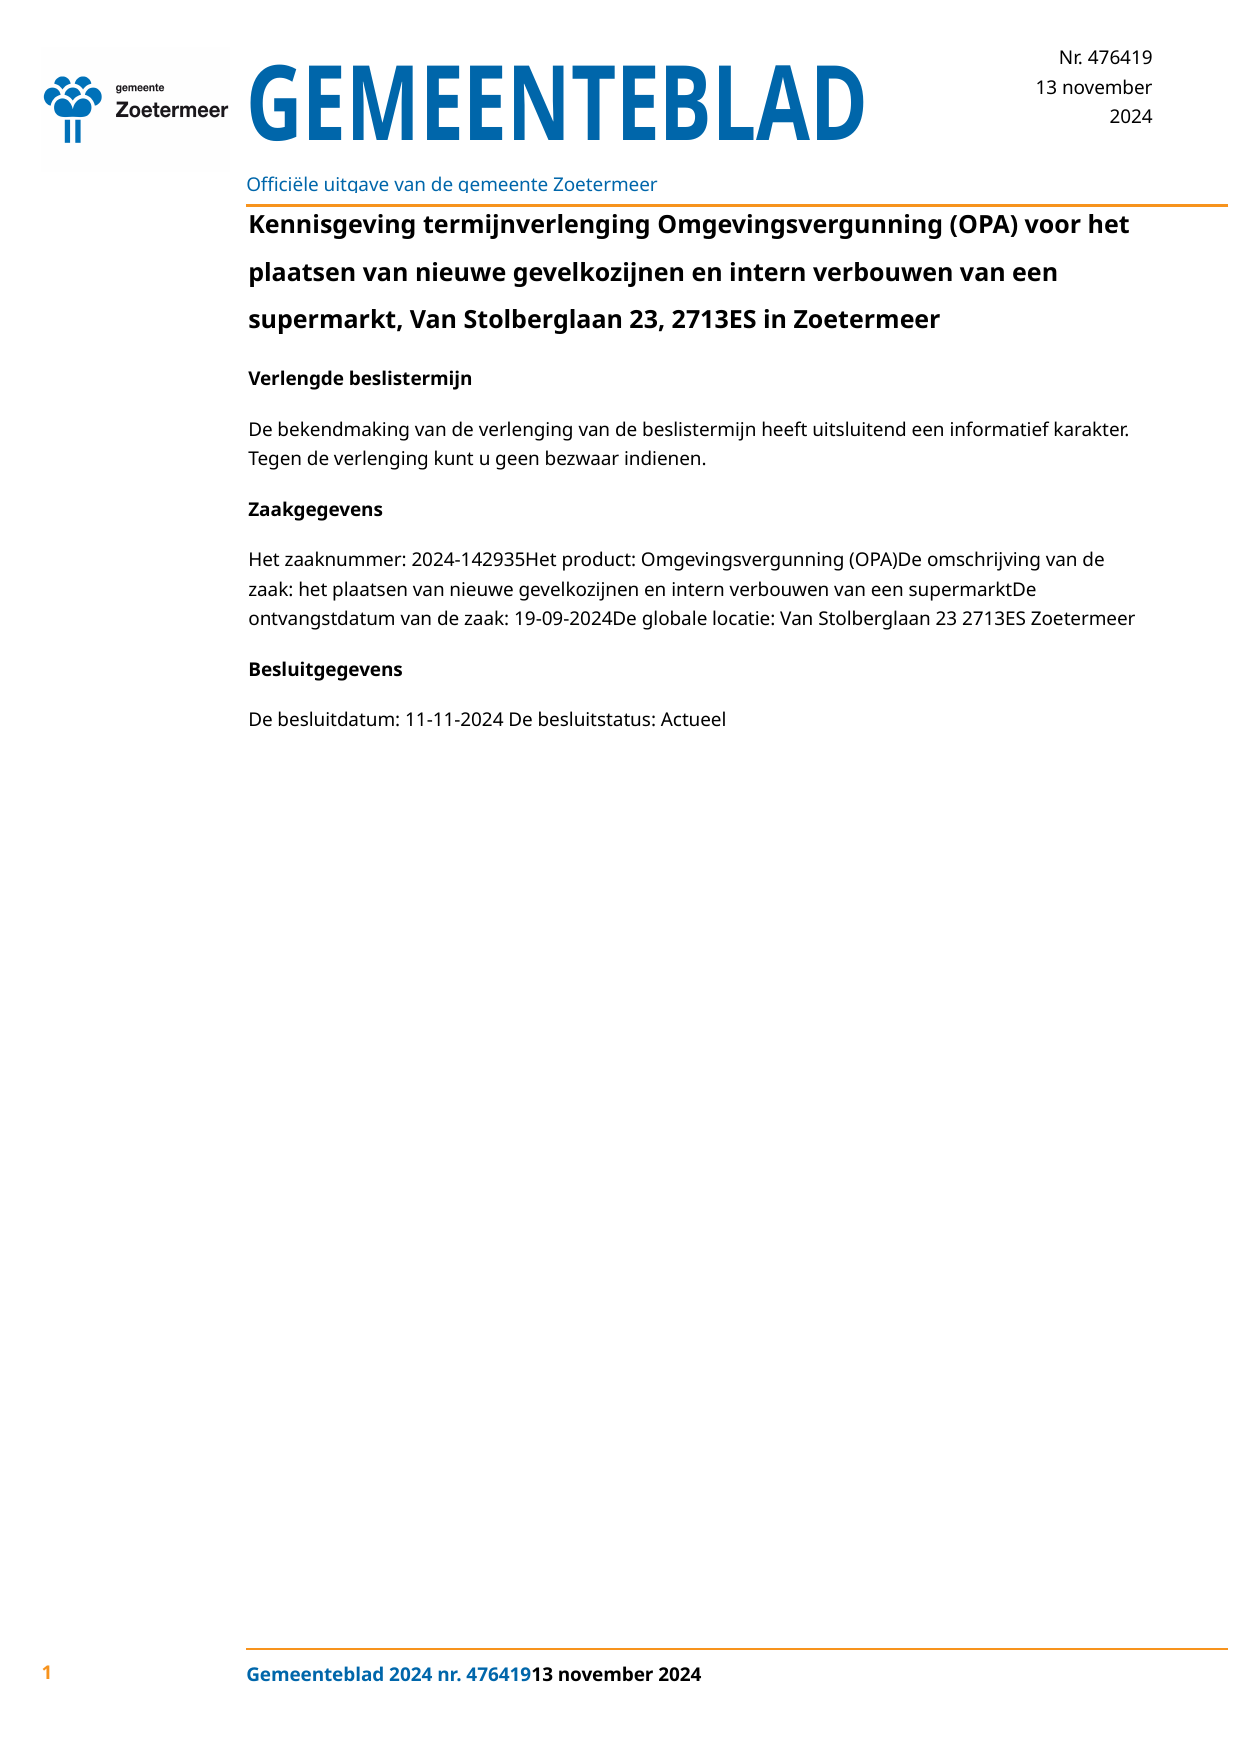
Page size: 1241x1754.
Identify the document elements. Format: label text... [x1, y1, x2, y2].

text De bekendmaking van de verlenging van de beslistermijn heeft uitsluitend een informatief karakter. Tegen de verlenging kunt u geen bezwaar indienen. [248, 416, 1152, 471]
text De besluitdatum: 11-11-2024 De besluitstatus: Actueel [248, 706, 1152, 732]
text Het zaaknummer: 2024-142935Het product: Omgevingsvergunning (OPA)De omschrijving van de zaak: het plaatsen van nieuwe gevelkozijnen en intern verbouwen van een supermarktDe ontvangstdatum van de zaak: 19-09-2024De globale locatie: Van Stolberglaan 23 2713ES Zoetermeer [248, 546, 1152, 631]
text Zaakgegevens [248, 496, 1152, 522]
text Besluitgegevens [248, 656, 1152, 682]
text Verlengde beslistermijn [248, 366, 1152, 391]
text Kennisgeving termijnverlenging Omgevingsvergunning (OPA) voor het plaatsen van nieuwe gevelkozijnen en intern verbouwen van een supermarkt, Van Stolberglaan 23, 2713ES in Zoetermeer [248, 207, 1152, 336]
picture [41, 47, 231, 172]
